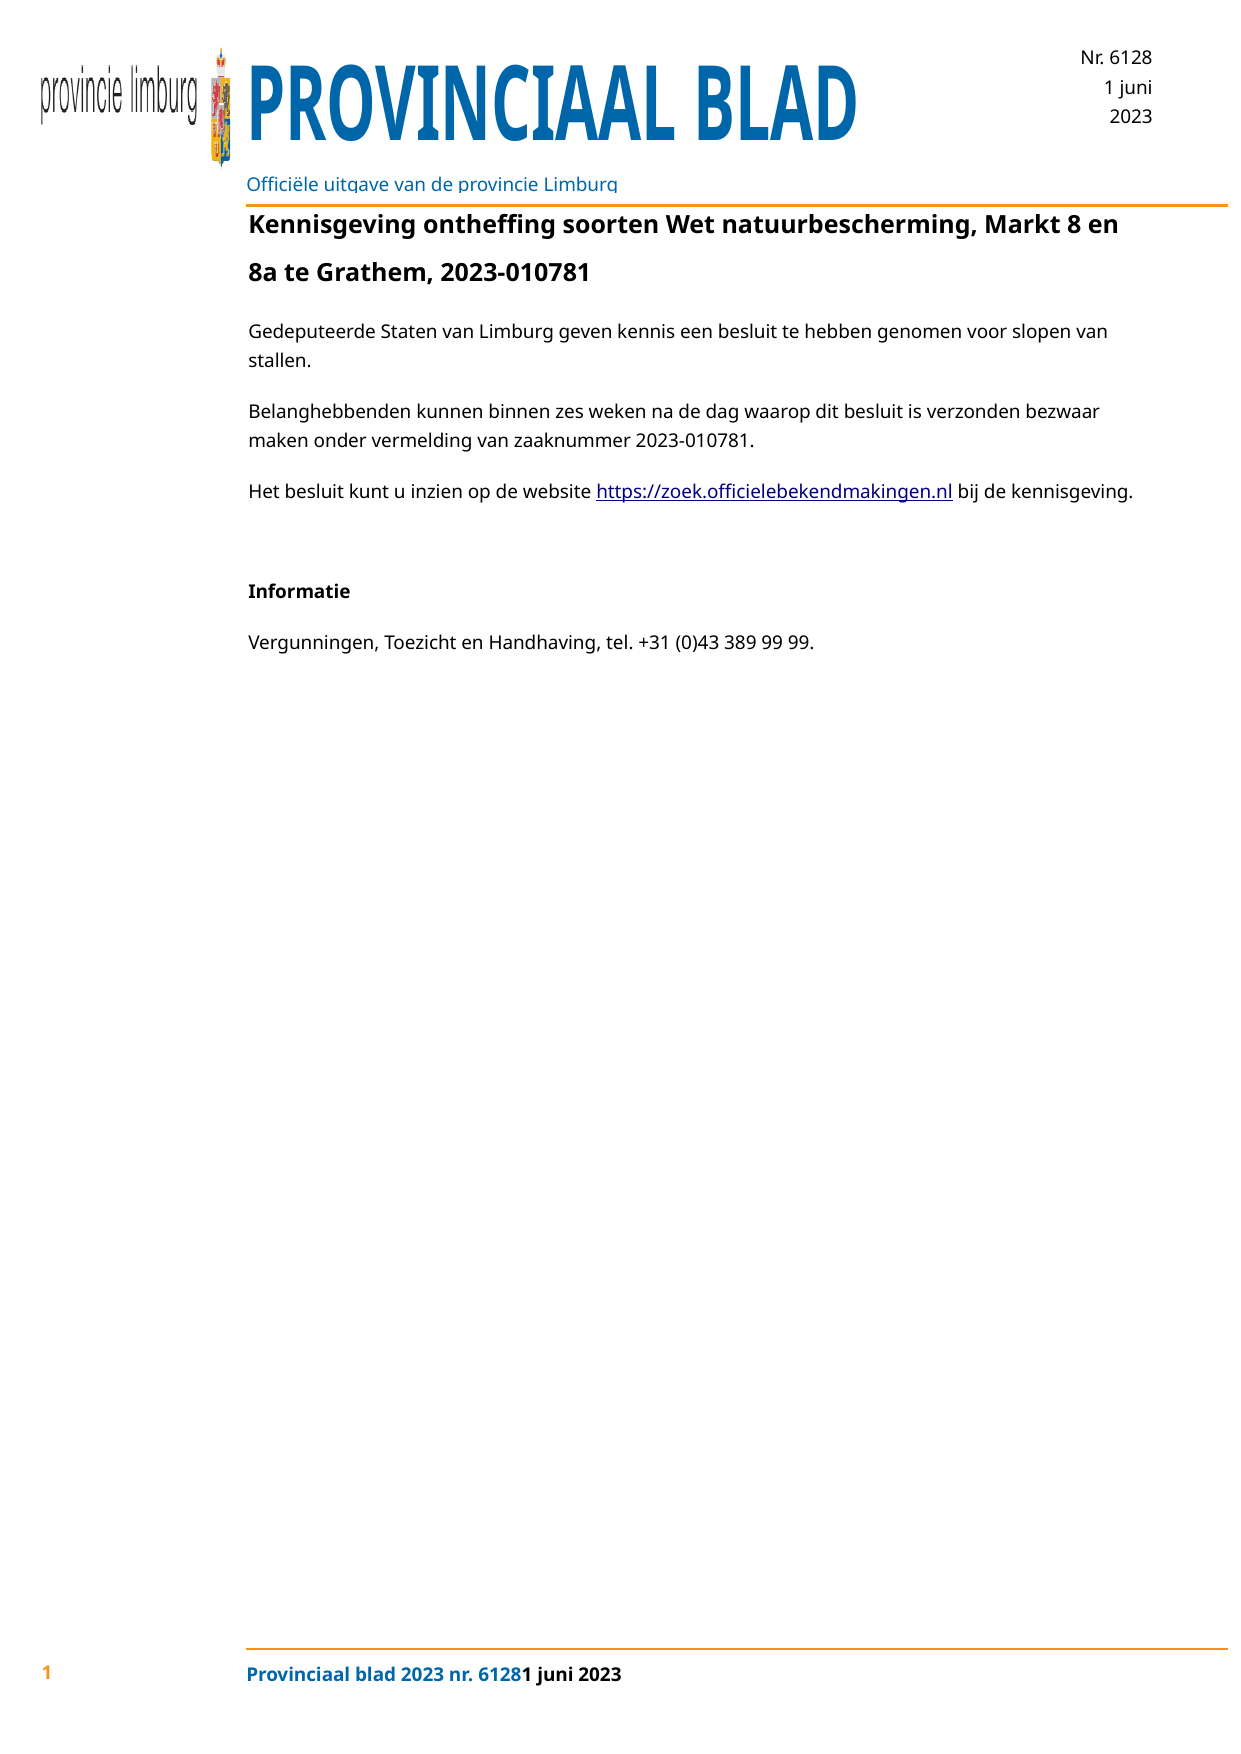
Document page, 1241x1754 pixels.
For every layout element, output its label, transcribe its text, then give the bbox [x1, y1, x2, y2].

text Informatie [248, 579, 1152, 604]
text Kennisgeving ontheffing soorten Wet natuurbescherming, Markt 8 en 8a te Grathem, 2023-010781 [248, 207, 1152, 288]
text Vergunningen, Toezicht en Handhaving, tel. +31 (0)43 389 99 99. [248, 629, 1152, 655]
text Het besluit kunt u inzien op de website https://zoek.officielebekendmakingen.nl bij de kennisgeving. [248, 478, 1152, 504]
text Gedeputeerde Staten van Limburg geven kennis een besluit te hebben genomen voor slopen van stallen. [248, 318, 1152, 373]
picture [41, 47, 231, 172]
text Belanghebbenden kunnen binnen zes weken na de dag waarop dit besluit is verzonden bezwaar maken onder vermelding van zaaknummer 2023-010781. [248, 398, 1152, 453]
